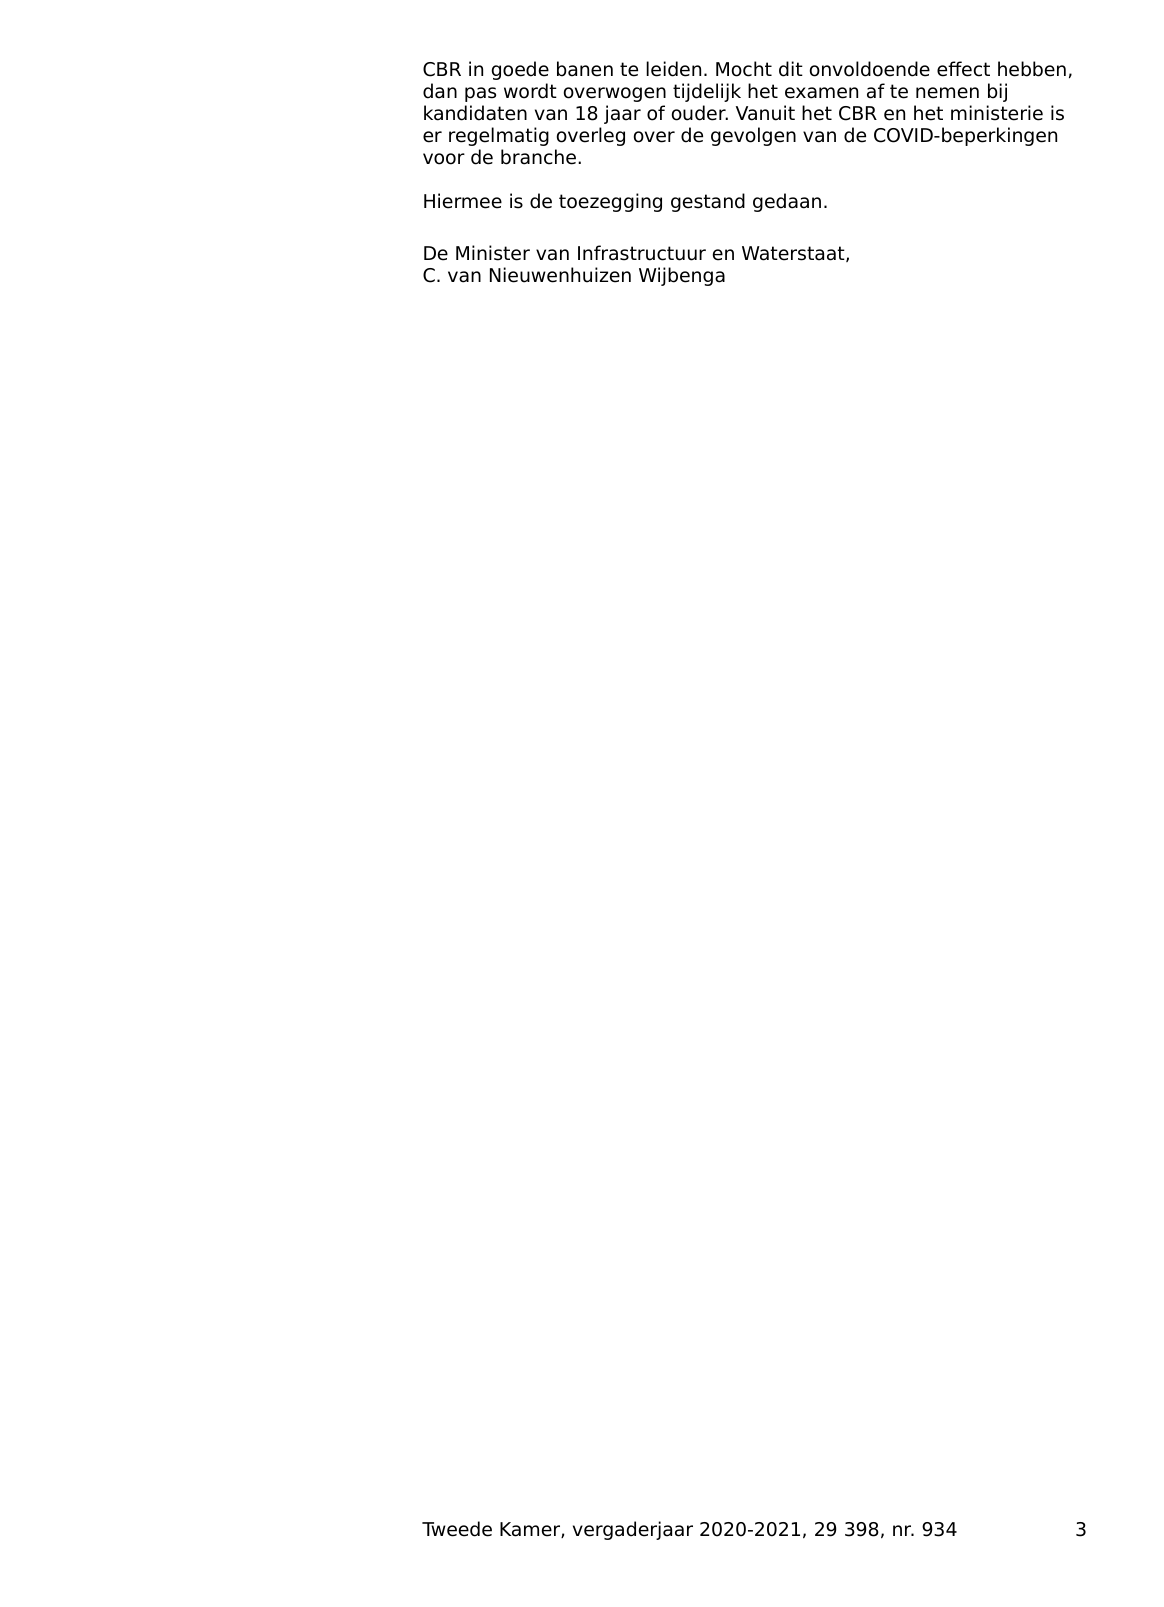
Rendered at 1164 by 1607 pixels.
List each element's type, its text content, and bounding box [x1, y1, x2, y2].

text Hiermee is de toezegging gestand gedaan. [422, 191, 1087, 213]
text CBR in goede banen te leiden. Mocht dit onvoldoende effect hebben, dan pas wordt overwogen tijdelijk het examen af te nemen bij kandidaten van 18 jaar of ouder. Vanuit het CBR en het ministerie is er regelmatig overleg over de gevolgen van de COVID-beperkingen voor de branche. [422, 59, 1087, 169]
text De Minister van Infrastructuur en Waterstaat, C. van Nieuwenhuizen Wijbenga [422, 243, 1087, 287]
